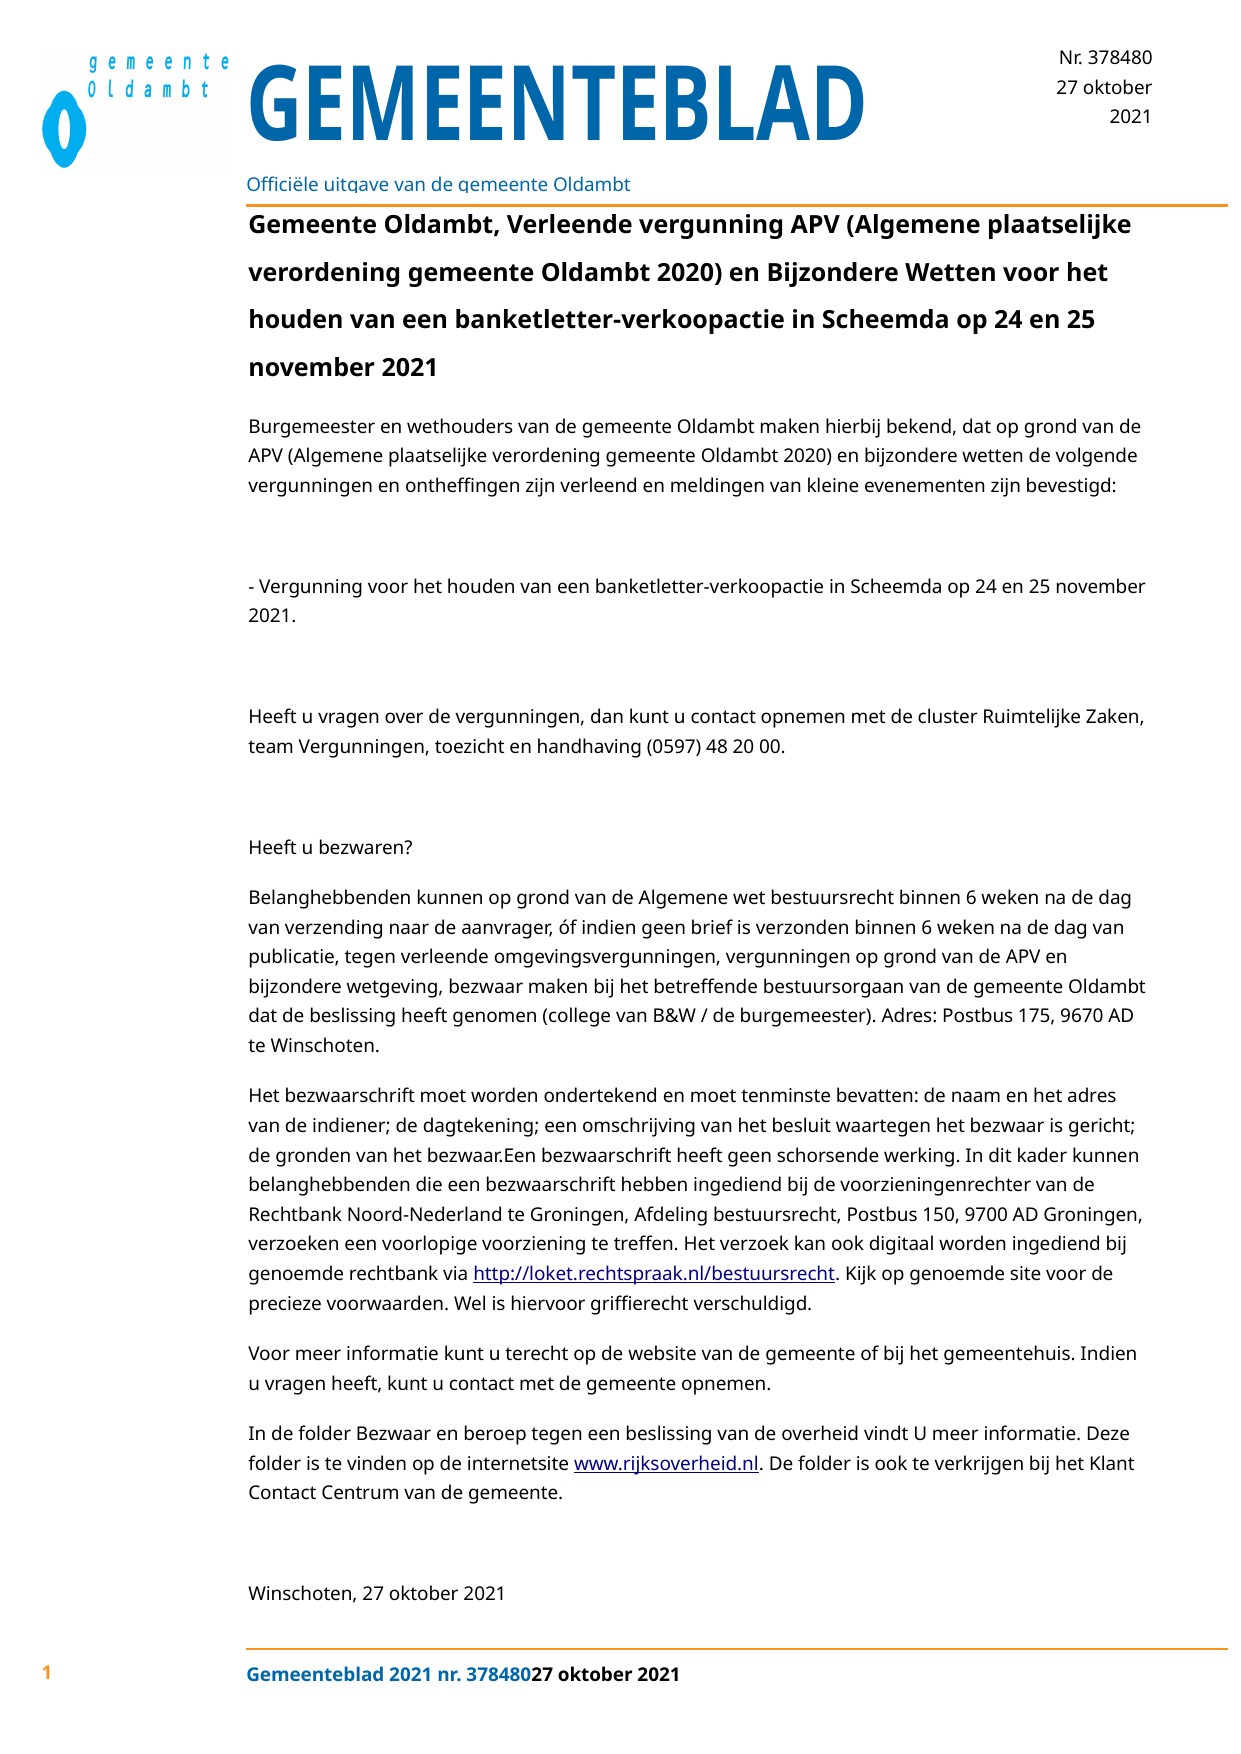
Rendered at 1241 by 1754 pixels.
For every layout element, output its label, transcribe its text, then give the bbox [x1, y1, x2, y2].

text Het bezwaarschrift moet worden ondertekend en moet tenminste bevatten: de naam en het adres van de indiener; de dagtekening; een omschrijving van het besluit waartegen het bezwaar is gericht; de gronden van het bezwaar.Een bezwaarschrift heeft geen schorsende werking. In dit kader kunnen belanghebbenden die een bezwaarschrift hebben ingediend bij de voorzieningenrechter van de Rechtbank Noord-Nederland te Groningen, Afdeling bestuursrecht, Postbus 150, 9700 AD Groningen, verzoeken een voorlopige voorziening te treffen. Het verzoek kan ook digitaal worden ingediend bij genoemde rechtbank via http://loket.rechtspraak.nl/bestuursrecht. Kijk op genoemde site voor de precieze voorwaarden. Wel is hiervoor griffierecht verschuldigd. [248, 1083, 1152, 1316]
text Belanghebbenden kunnen op grond van de Algemene wet bestuursrecht binnen 6 weken na de dag van verzending naar de aanvrager, óf indien geen brief is verzonden binnen 6 weken na de dag van publicatie, tegen verleende omgevingsvergunningen, vergunningen op grond van de APV en bijzondere wetgeving, bezwaar maken bij het betreffende bestuursorgaan van de gemeente Oldambt dat de beslissing heeft genomen (college van B&W / de burgemeester). Adres: Postbus 175, 9670 AD te Winschoten. [248, 884, 1152, 1058]
text In de folder Bezwaar en beroep tegen een beslissing van de overheid vindt U meer informatie. Deze folder is te vinden op de internetsite www.rijksoverheid.nl. De folder is ook te verkrijgen bij het Klant Contact Centrum van de gemeente. [248, 1420, 1152, 1505]
text Heeft u vragen over de vergunningen, dan kunt u contact opnemen met de cluster Ruimtelijke Zaken, team Vergunningen, toezicht en handhaving (0597) 48 20 00. [248, 703, 1152, 759]
picture [41, 47, 231, 172]
text Voor meer informatie kunt u terecht op de website van de gemeente of bij het gemeentehuis. Indien u vragen heeft, kunt u contact met de gemeente opnemen. [248, 1340, 1152, 1396]
text Burgemeester en wethouders van de gemeente Oldambt maken hierbij bekend, dat op grond van de APV (Algemene plaatselijke verordening gemeente Oldambt 2020) en bijzondere wetten de volgende vergunningen en ontheffingen zijn verleend en meldingen van kleine evenementen zijn bevestigd: [248, 413, 1152, 498]
text Winschoten, 27 oktober 2021 [248, 1580, 1152, 1606]
text - Vergunning voor het houden van een banketletter-verkoopactie in Scheemda op 24 en 25 november 2021. [248, 573, 1152, 628]
text Heeft u bezwaren? [248, 834, 1152, 860]
text Gemeente Oldambt, Verleende vergunning APV (Algemene plaatselijke verordening gemeente Oldambt 2020) en Bijzondere Wetten voor het houden van een banketletter-verkoopactie in Scheemda op 24 en 25 november 2021 [248, 207, 1152, 384]
